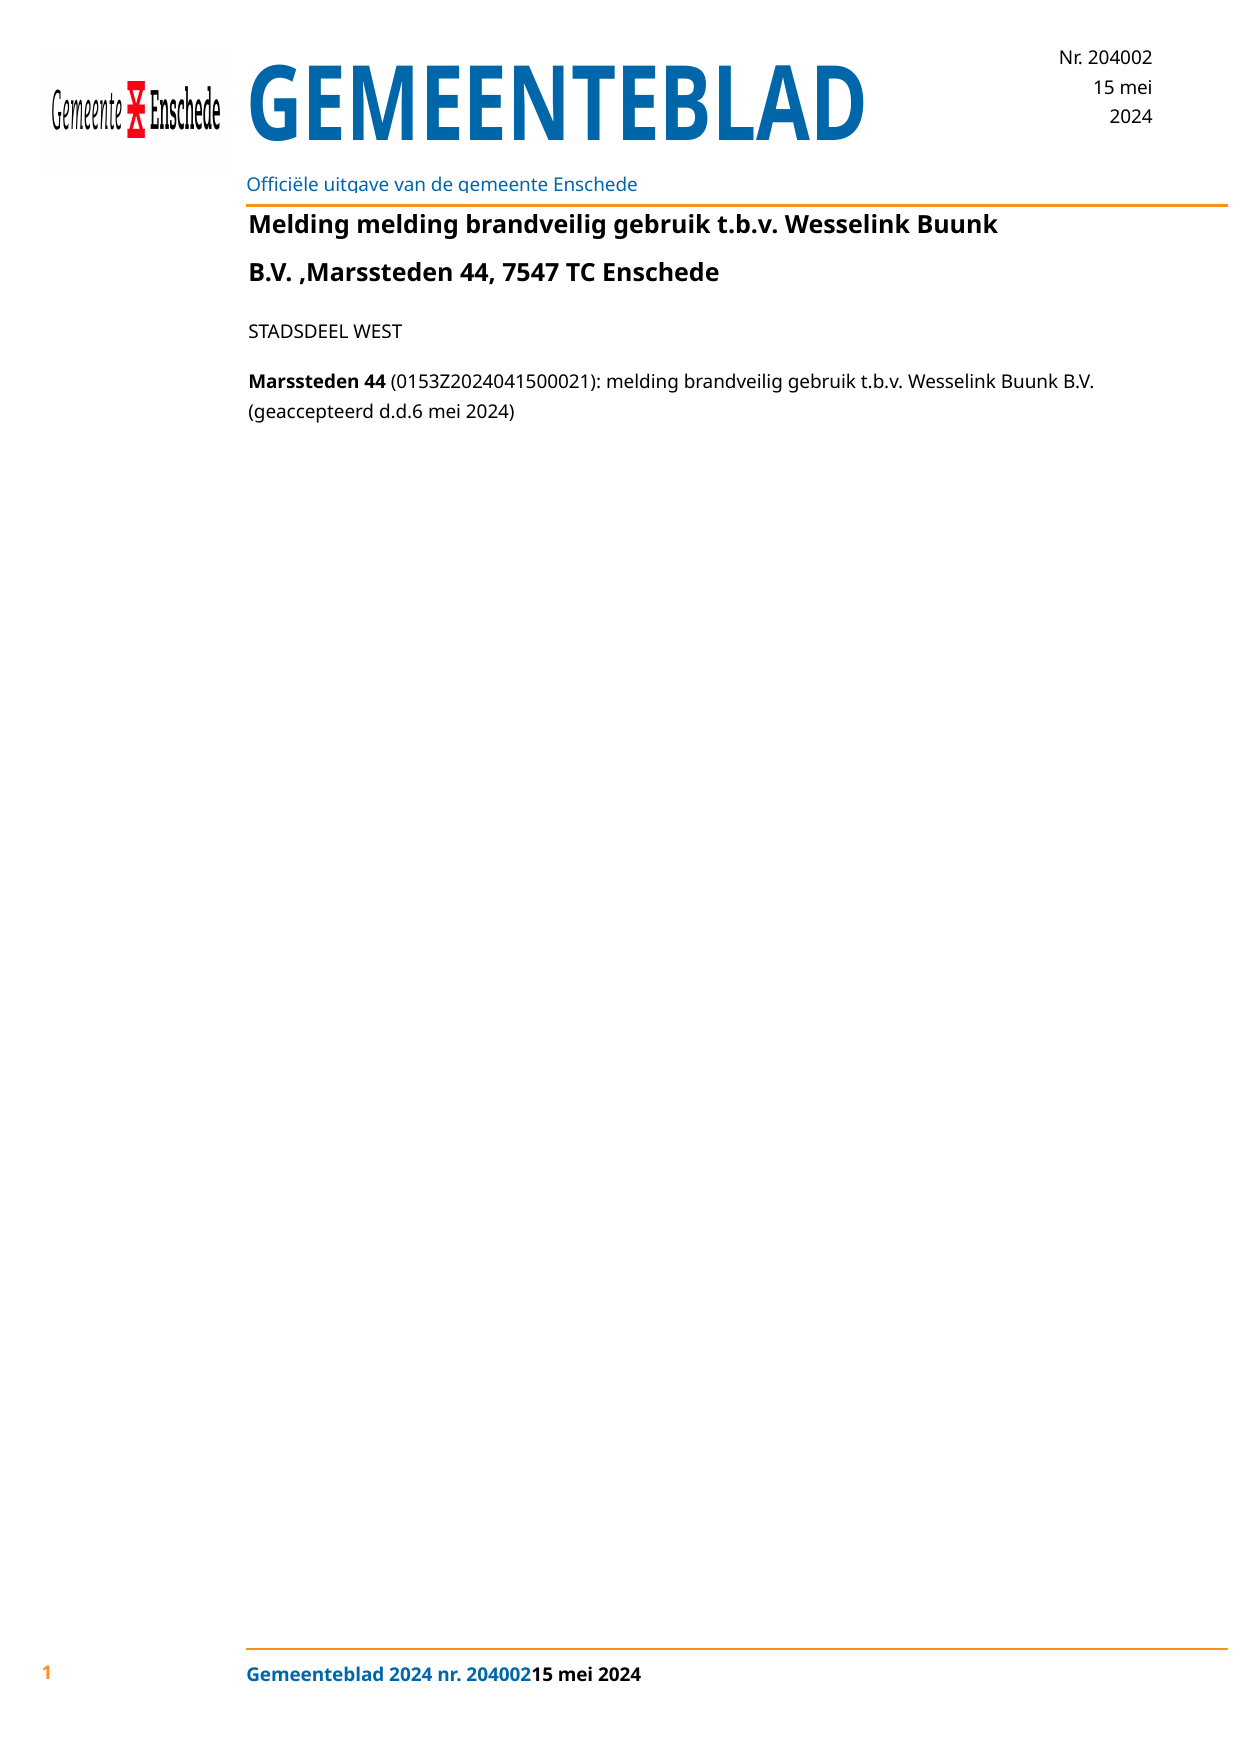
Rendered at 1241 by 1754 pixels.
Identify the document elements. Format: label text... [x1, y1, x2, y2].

text STADSDEEL WEST [248, 318, 1152, 344]
text Melding melding brandveilig gebruik t.b.v. Wesselink Buunk B.V. ,Marssteden 44, 7547 TC Enschede [248, 207, 1152, 288]
picture [41, 47, 231, 172]
text Marssteden 44 (0153Z2024041500021): melding brandveilig gebruik t.b.v. Wesselink Buunk B.V. (geaccepteerd d.d.6 mei 2024) [248, 368, 1152, 424]
